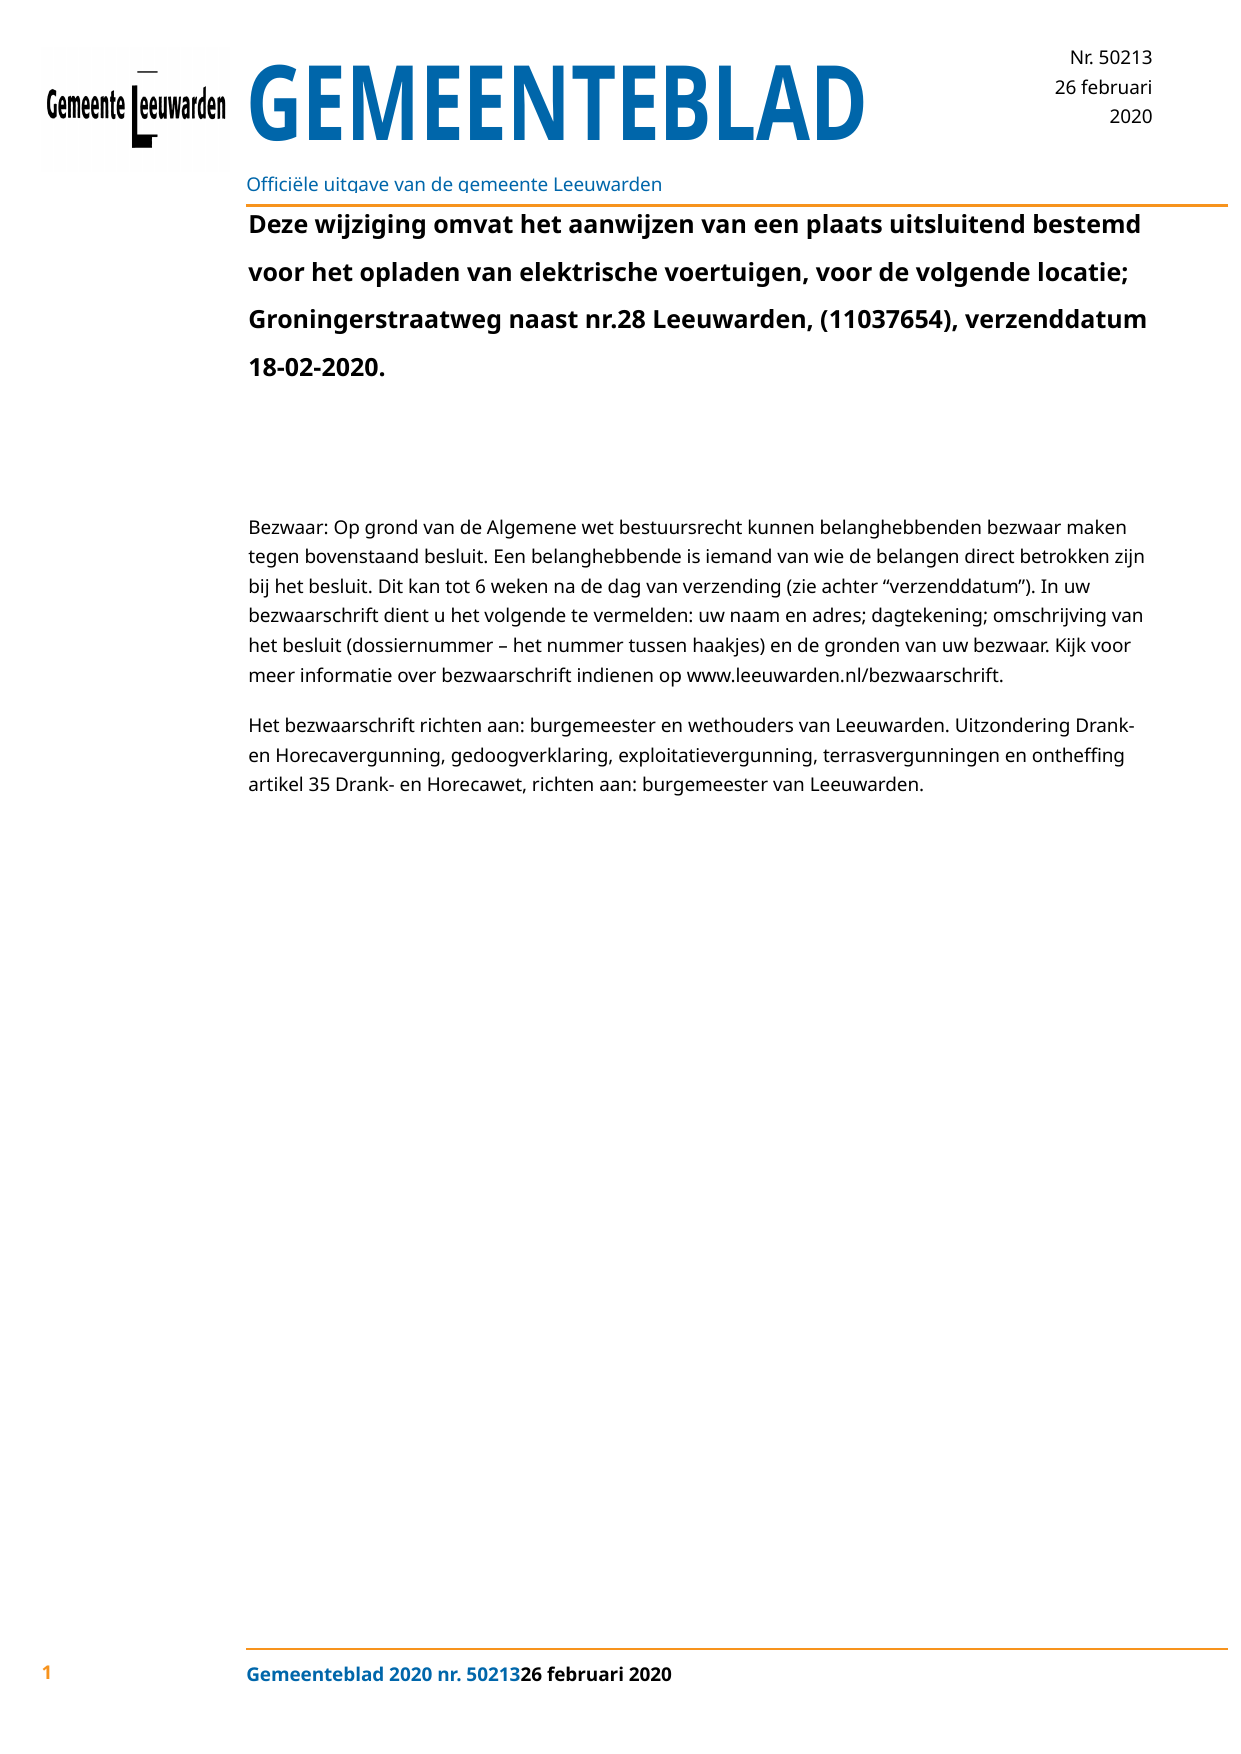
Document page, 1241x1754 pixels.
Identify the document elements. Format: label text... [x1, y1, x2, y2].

picture [41, 47, 231, 172]
text Het bezwaarschrift richten aan: burgemeester en wethouders van Leeuwarden. Uitzondering Drank- en Horecavergunning, gedoogverklaring, exploitatievergunning, terrasvergunningen en ontheffing artikel 35 Drank- en Horecawet, richten aan: burgemeester van Leeuwarden. [248, 712, 1152, 797]
text Bezwaar: Op grond van de Algemene wet bestuursrecht kunnen belanghebbenden bezwaar maken tegen bovenstaand besluit. Een belanghebbende is iemand van wie de belangen direct betrokken zijn bij het besluit. Dit kan tot 6 weken na de dag van verzending (zie achter “verzenddatum”). In uw bezwaarschrift dient u het volgende te vermelden: uw naam en adres; dagtekening; omschrijving van het besluit (dossiernummer – het nummer tussen haakjes) en de gronden van uw bezwaar. Kijk voor meer informatie over bezwaarschrift indienen op www.leeuwarden.nl/bezwaarschrift. [248, 514, 1152, 688]
text Deze wijziging omvat het aanwijzen van een plaats uitsluitend bestemd voor het opladen van elektrische voertuigen, voor de volgende locatie; Groningerstraatweg naast nr.28 Leeuwarden, (11037654), verzenddatum 18-02-2020. [248, 207, 1152, 384]
